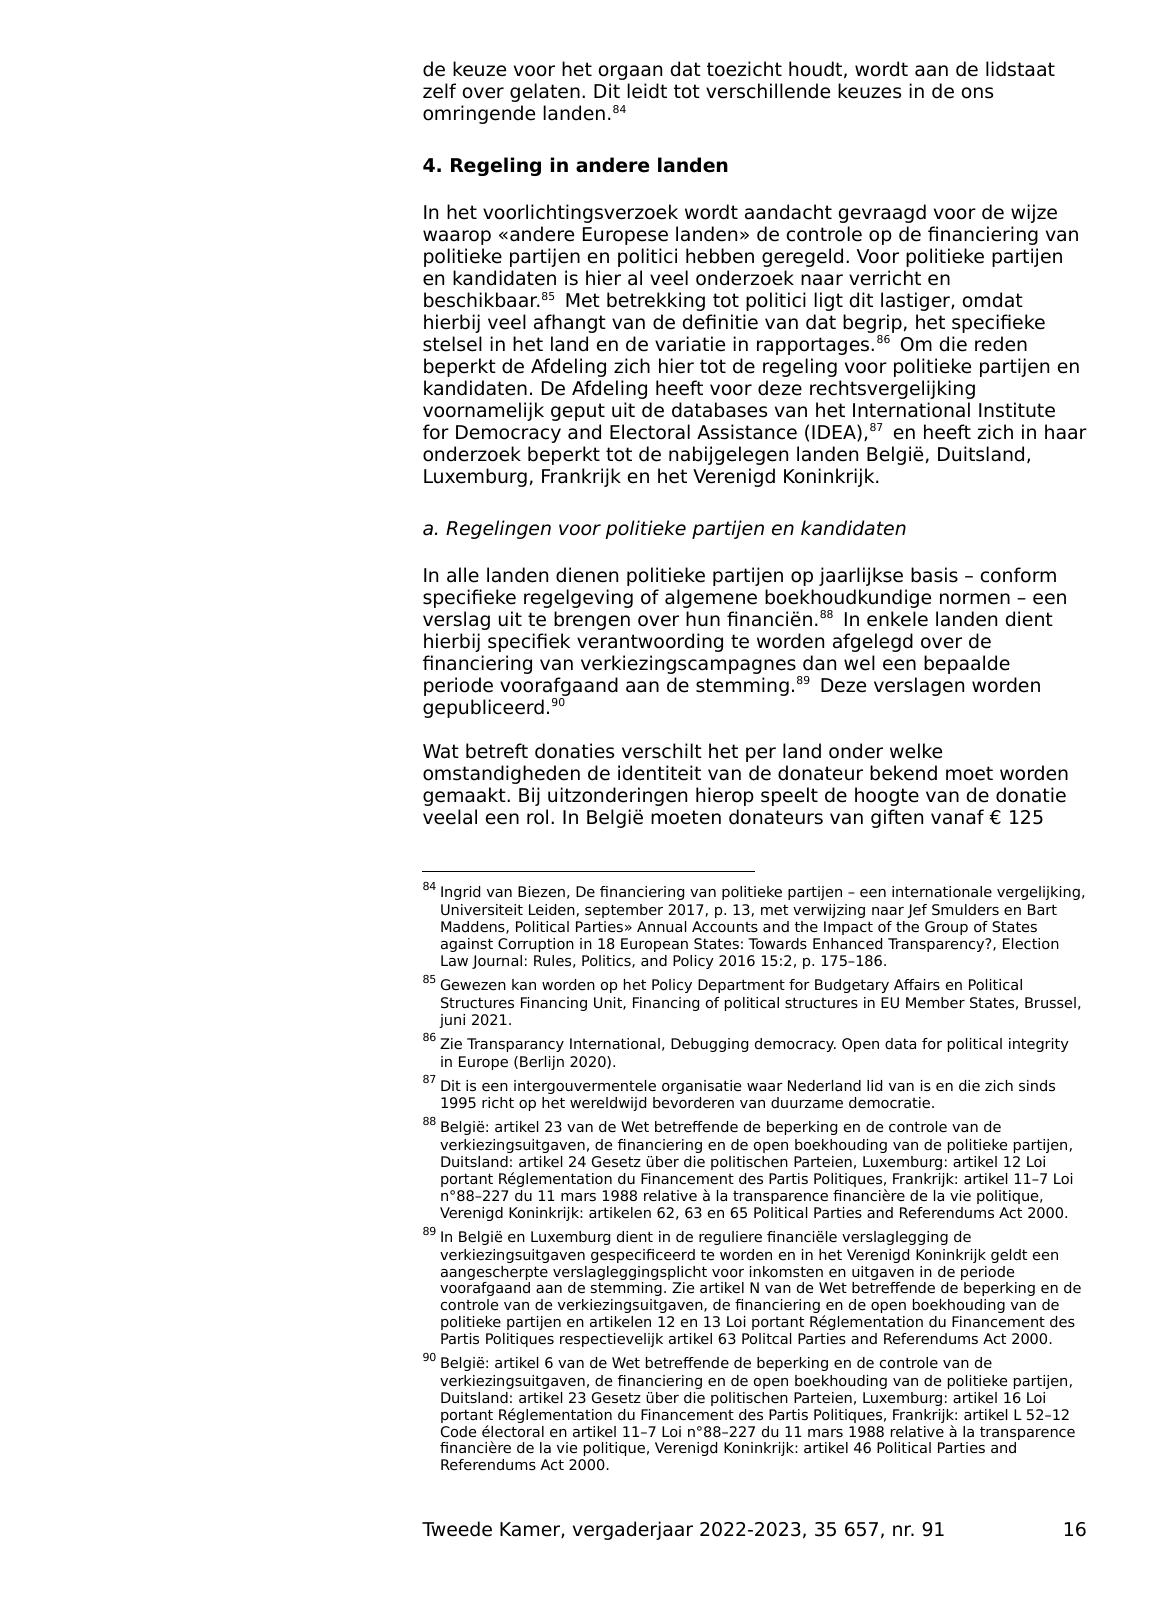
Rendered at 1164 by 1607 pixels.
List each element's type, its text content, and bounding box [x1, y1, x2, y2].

text de keuze voor het orgaan dat toezicht houdt, wordt aan de lidstaat zelf over gelaten. Dit leidt tot verschillende keuzes in de ons omringende landen. [422, 59, 1087, 125]
text In België en Luxemburg dient in de reguliere financiële verslaglegging de verkiezingsuitgaven gespecificeerd te worden en in het Verenigd Koninkrijk geldt een aangescherpte verslagleggingsplicht voor inkomsten en uitgaven in de periode voorafgaand aan de stemming. Zie artikel N van de Wet betreffende de beperking en de controle van de verkiezingsuitgaven, de financiering en de open boekhouding van de politieke partijen en artikelen 12 en 13 Loi portant Réglementation du Financement des Partis Politiques respectievelijk artikel 63 Politcal Parties and Referendums Act 2000. [422, 1225, 1087, 1348]
subtitle a. Regelingen voor politieke partijen en kandidaten [422, 518, 1087, 540]
text Zie Transparancy International, Debugging democracy. Open data for political integrity in Europe (Berlijn 2020). [422, 1032, 1087, 1071]
text Gewezen kan worden op het Policy Department for Budgetary Affairs en Political Structures Financing Unit, Financing of political structures in EU Member States, Brussel, juni 2021. [422, 973, 1087, 1029]
text Wat betreft donaties verschilt het per land onder welke omstandigheden de identiteit van de donateur bekend moet worden gemaakt. Bij uitzonderingen hierop speelt de hoogte van de donatie veelal een rol. In België moeten donateurs van giften vanaf € 125 [422, 741, 1087, 829]
subtitle 4. Regeling in andere landen [422, 155, 1087, 177]
text Ingrid van Biezen, De financiering van politieke partijen – een internationale vergelijking, Universiteit Leiden, september 2017, p. 13, met verwijzing naar Jef Smulders en Bart Maddens, Political Parties» Annual Accounts and the Impact of the Group of States against Corruption in 18 European States: Towards Enhanced Transparency?, Election Law Journal: Rules, Politics, and Policy 2016 15:2, p. 175–186. [422, 880, 1087, 970]
text Dit is een intergouvermentele organisatie waar Nederland lid van is en die zich sinds 1995 richt op het wereldwijd bevorderen van duurzame democratie. [422, 1073, 1087, 1112]
text In het voorlichtingsverzoek wordt aandacht gevraagd voor de wijze waarop «andere Europese landen» de controle op de financiering van politieke partijen en politici hebben geregeld. Voor politieke partijen en kandidaten is hier al veel onderzoek naar verricht en beschikbaar. Met betrekking tot politici ligt dit lastiger, omdat hierbij veel afhangt van de definitie van dat begrip, het specifieke stelsel in het land en de variatie in rapportages. Om die reden beperkt de Afdeling zich hier tot de regeling voor politieke partijen en kandidaten. De Afdeling heeft voor deze rechtsvergelijking voornamelijk geput uit de databases van het International Institute for Democracy and Electoral Assistance (IDEA), en heeft zich in haar onderzoek beperkt tot de nabijgelegen landen België, Duitsland, Luxemburg, Frankrijk en het Verenigd Koninkrijk. [422, 202, 1087, 488]
text In alle landen dienen politieke partijen op jaarlijkse basis – conform specifieke regelgeving of algemene boekhoudkundige normen – een verslag uit te brengen over hun financiën. In enkele landen dient hierbij specifiek verantwoording te worden afgelegd over de financiering van verkiezingscampagnes dan wel een bepaalde periode voorafgaand aan de stemming. Deze verslagen worden gepubliceerd. [422, 565, 1087, 718]
text België: artikel 6 van de Wet betreffende de beperking en de controle van de verkiezingsuitgaven, de financiering en de open boekhouding van de politieke partijen, Duitsland: artikel 23 Gesetz über die politischen Parteien, Luxemburg: artikel 16 Loi portant Réglementation du Financement des Partis Politiques, Frankrijk: artikel L 52–12 Code électoral en artikel 11–7 Loi n°88–227 du 11 mars 1988 relative à la transparence financière de la vie politique, Verenigd Koninkrijk: artikel 46 Political Parties and Referendums Act 2000. [422, 1351, 1087, 1474]
text België: artikel 23 van de Wet betreffende de beperking en de controle van de verkiezingsuitgaven, de financiering en de open boekhouding van de politieke partijen, Duitsland: artikel 24 Gesetz über die politischen Parteien, Luxemburg: artikel 12 Loi portant Réglementation du Financement des Partis Politiques, Frankrijk: artikel 11–7 Loi n°88–227 du 11 mars 1988 relative à la transparence financière de la vie politique, Verenigd Koninkrijk: artikelen 62, 63 en 65 Political Parties and Referendums Act 2000. [422, 1115, 1087, 1222]
